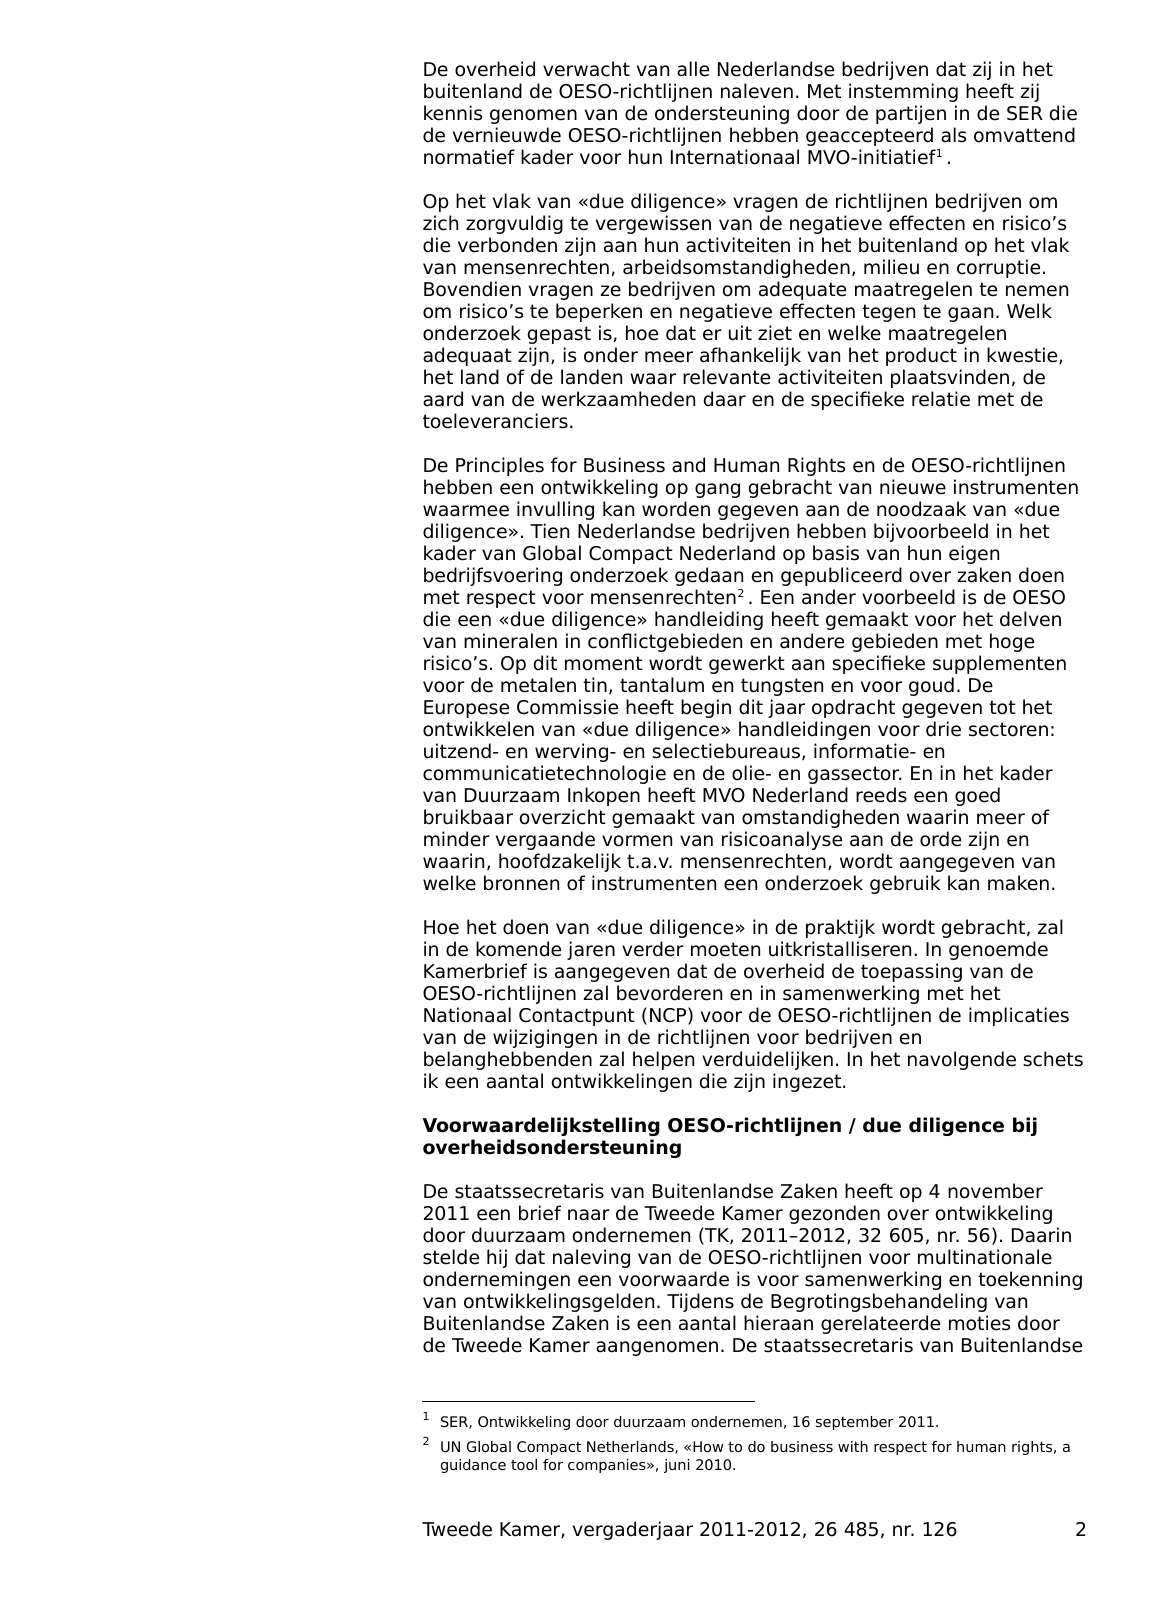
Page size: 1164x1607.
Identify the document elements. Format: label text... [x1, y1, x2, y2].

subtitle Voorwaardelijkstelling OESO-richtlijnen / due diligence bij overheidsondersteuning [422, 1115, 1087, 1159]
text De Principles for Business and Human Rights en de OESO-richtlijnen hebben een ontwikkeling op gang gebracht van nieuwe instrumenten waarmee invulling kan worden gegeven aan de noodzaak van «due diligence». Tien Nederlandse bedrijven hebben bijvoorbeeld in het kader van Global Compact Nederland op basis van hun eigen bedrijfsvoering onderzoek gedaan en gepubliceerd over zaken doen met respect voor mensenrechten. Een ander voorbeeld is de OESO die een «due diligence» handleiding heeft gemaakt voor het delven van mineralen in conflictgebieden en andere gebieden met hoge risico’s. Op dit moment wordt gewerkt aan specifieke supplementen voor de metalen tin, tantalum en tungsten en voor goud. De Europese Commissie heeft begin dit jaar opdracht gegeven tot het ontwikkelen van «due diligence» handleidingen voor drie sectoren: uitzend- en werving- en selectiebureaus, informatie- en communicatietechnologie en de olie- en gassector. En in het kader van Duurzaam Inkopen heeft MVO Nederland reeds een goed bruikbaar overzicht gemaakt van omstandigheden waarin meer of minder vergaande vormen van risicoanalyse aan de orde zijn en waarin, hoofdzakelijk t.a.v. mensenrechten, wordt aangegeven van welke bronnen of instrumenten een onderzoek gebruik kan maken. [422, 455, 1087, 895]
text Op het vlak van «due diligence» vragen de richtlijnen bedrijven om zich zorgvuldig te vergewissen van de negatieve effecten en risico’s die verbonden zijn aan hun activiteiten in het buitenland op het vlak van mensenrechten, arbeidsomstandigheden, milieu en corruptie. Bovendien vragen ze bedrijven om adequate maatregelen te nemen om risico’s te beperken en negatieve effecten tegen te gaan. Welk onderzoek gepast is, hoe dat er uit ziet en welke maatregelen adequaat zijn, is onder meer afhankelijk van het product in kwestie, het land of de landen waar relevante activiteiten plaatsvinden, de aard van de werkzaamheden daar en de specifieke relatie met de toeleveranciers. [422, 191, 1087, 433]
text De staatssecretaris van Buitenlandse Zaken heeft op 4 november 2011 een brief naar de Tweede Kamer gezonden over ontwikkeling door duurzaam ondernemen (TK, 2011–2012, 32 605, nr. 56). Daarin stelde hij dat naleving van de OESO-richtlijnen voor multinationale ondernemingen een voorwaarde is voor samenwerking en toekenning van ontwikkelingsgelden. Tijdens de Begrotingsbehandeling van Buitenlandse Zaken is een aantal hieraan gerelateerde moties door de Tweede Kamer aangenomen. De staatssecretaris van Buitenlandse [422, 1181, 1087, 1357]
text SER, Ontwikkeling door duurzaam ondernemen, 16 september 2011. [422, 1410, 1087, 1432]
text UN Global Compact Netherlands, «How to do business with respect for human rights, a guidance tool for companies», juni 2010. [422, 1435, 1087, 1474]
text De overheid verwacht van alle Nederlandse bedrijven dat zij in het buitenland de OESO-richtlijnen naleven. Met instemming heeft zij kennis genomen van de ondersteuning door de partijen in de SER die de vernieuwde OESO-richtlijnen hebben geaccepteerd als omvattend normatief kader voor hun Internationaal MVO-initiatief. [422, 59, 1087, 169]
text Hoe het doen van «due diligence» in de praktijk wordt gebracht, zal in de komende jaren verder moeten uitkristalliseren. In genoemde Kamerbrief is aangegeven dat de overheid de toepassing van de OESO-richtlijnen zal bevorderen en in samenwerking met het Nationaal Contactpunt (NCP) voor de OESO-richtlijnen de implicaties van de wijzigingen in de richtlijnen voor bedrijven en belanghebbenden zal helpen verduidelijken. In het navolgende schets ik een aantal ontwikkelingen die zijn ingezet. [422, 917, 1087, 1093]
